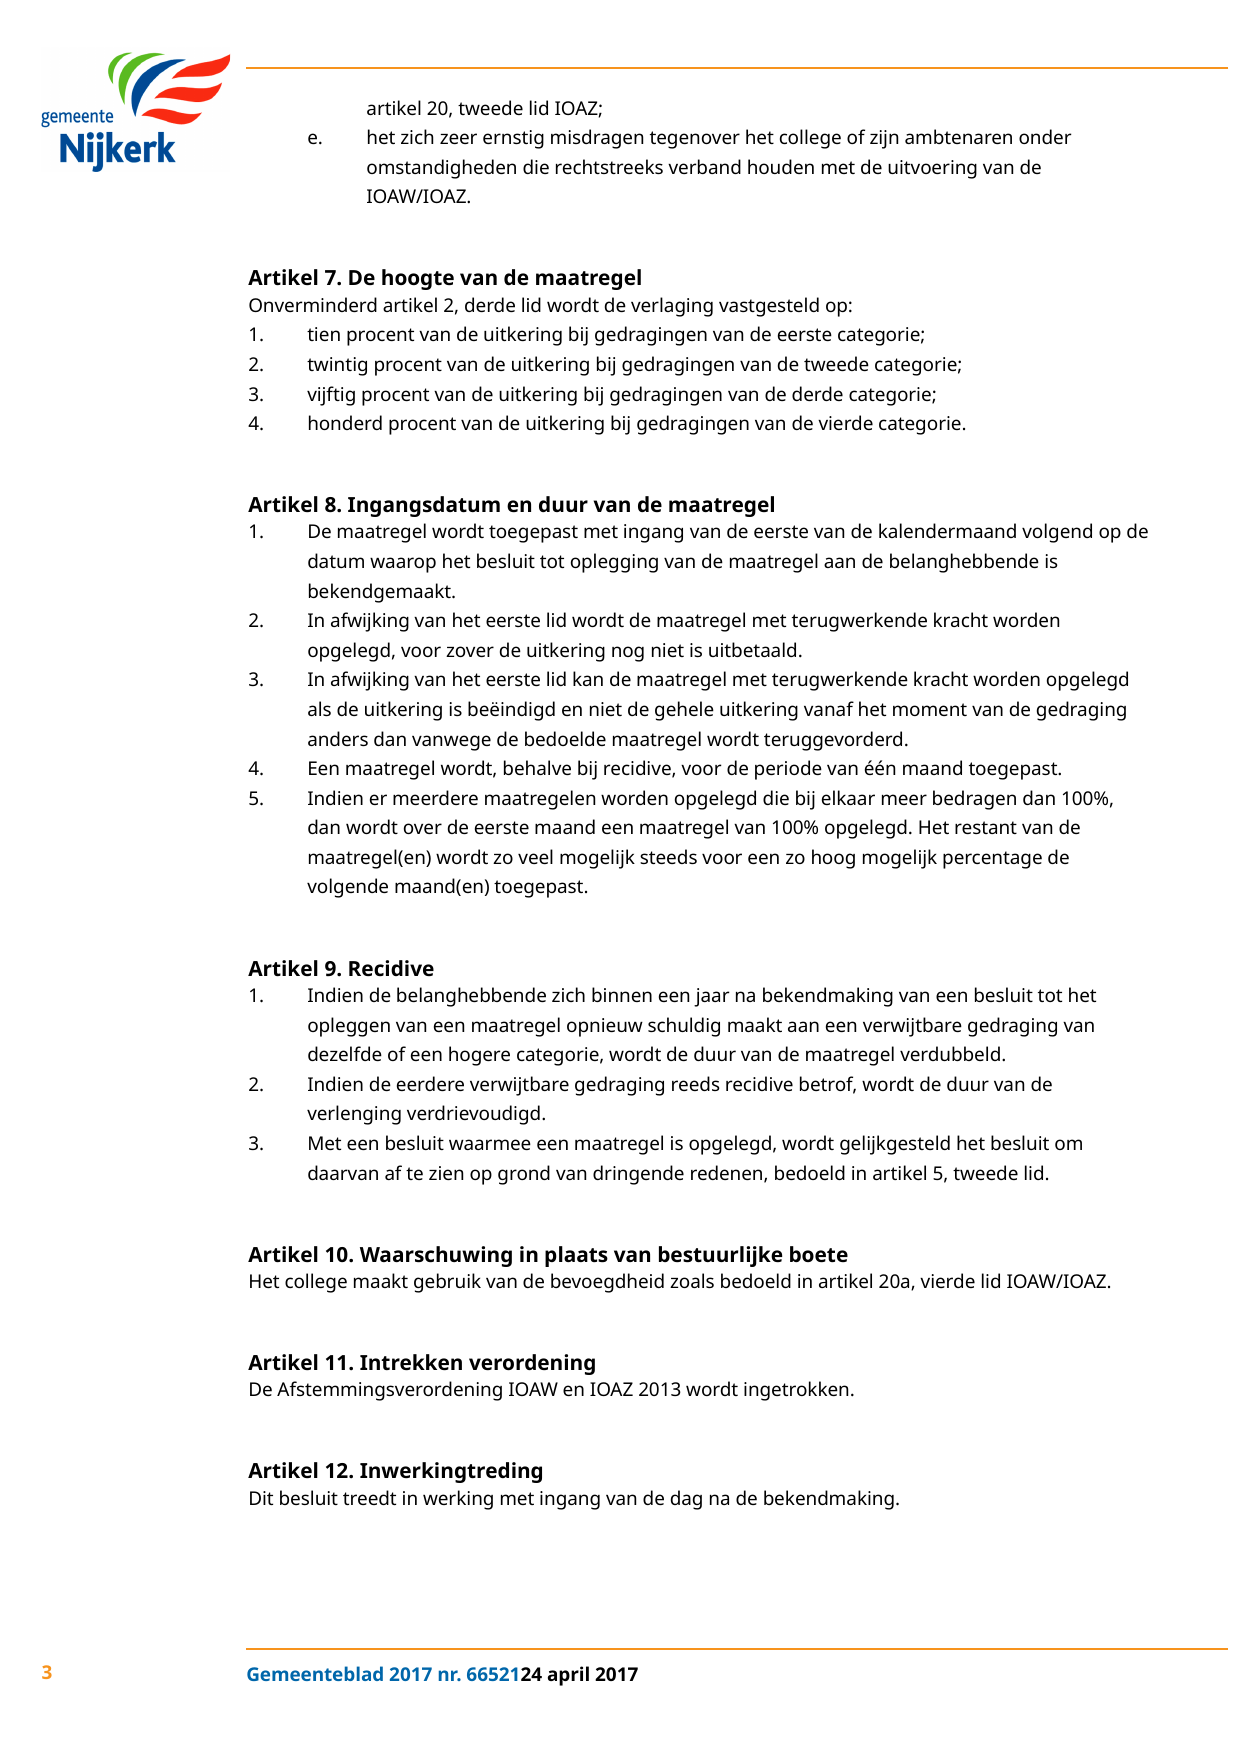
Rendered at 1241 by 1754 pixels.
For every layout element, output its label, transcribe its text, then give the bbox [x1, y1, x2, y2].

text De Afstemmingsverordening IOAW en IOAZ 2013 wordt ingetrokken. [248, 1377, 1152, 1402]
list honderd procent van de uitkering bij gedragingen van de vierde categorie. [248, 410, 1152, 436]
list artikel 20, tweede lid IOAZ; [307, 95, 1152, 121]
list Met een besluit waarmee een maatregel is opgelegd, wordt gelijkgesteld het besluit om daarvan af te zien op grond van dringende redenen, bedoeld in artikel 5, tweede lid. [248, 1130, 1152, 1185]
text Artikel 9. Recidive [248, 954, 1152, 982]
text Artikel 12. Inwerkingtreding [248, 1457, 1152, 1485]
list In afwijking van het eerste lid wordt de maatregel met terugwerkende kracht worden opgelegd, voor zover de uitkering nog niet is uitbetaald. [248, 607, 1152, 663]
text Artikel 8. Ingangsdatum en duur van de maatregel [248, 490, 1152, 519]
text Artikel 10. Waarschuwing in plaats van bestuurlijke boete [248, 1240, 1152, 1268]
text Artikel 7. De hoogte van de maatregel [248, 263, 1152, 292]
picture [41, 47, 231, 172]
list Indien er meerdere maatregelen worden opgelegd die bij elkaar meer bedragen dan 100%, dan wordt over de eerste maand een maatregel van 100% opgelegd. Het restant van de maatregel(en) wordt zo veel mogelijk steeds voor een zo hoog mogelijk percentage de volgende maand(en) toegepast. [248, 785, 1152, 899]
text Het college maakt gebruik van de bevoegdheid zoals bedoeld in artikel 20a, vierde lid IOAW/IOAZ. [248, 1268, 1152, 1294]
list Indien de belanghebbende zich binnen een jaar na bekendmaking van een besluit tot het opleggen van een maatregel opnieuw schuldig maakt aan een verwijtbare gedraging van dezelfde of een hogere categorie, wordt de duur van de maatregel verdubbeld. [248, 982, 1152, 1067]
text Artikel 11. Intrekken verordening [248, 1348, 1152, 1377]
list Een maatregel wordt, behalve bij recidive, voor de periode van één maand toegepast. [248, 755, 1152, 781]
text Onverminderd artikel 2, derde lid wordt de verlaging vastgesteld op: [248, 292, 1152, 318]
list twintig procent van de uitkering bij gedragingen van de tweede categorie; [248, 351, 1152, 377]
list vijftig procent van de uitkering bij gedragingen van de derde categorie; [248, 381, 1152, 406]
list het zich zeer ernstig misdragen tegenover het college of zijn ambtenaren onder omstandigheden die rechtstreeks verband houden met de uitvoering van de IOAW/IOAZ. [307, 124, 1152, 209]
text Dit besluit treedt in werking met ingang van de dag na de bekendmaking. [248, 1485, 1152, 1511]
list tien procent van de uitkering bij gedragingen van de eerste categorie; [248, 322, 1152, 347]
list De maatregel wordt toegepast met ingang van de eerste van de kalendermaand volgend op de datum waarop het besluit tot oplegging van de maatregel aan de belanghebbende is bekendgemaakt. [248, 519, 1152, 604]
list Indien de eerdere verwijtbare gedraging reeds recidive betrof, wordt de duur van de verlenging verdrievoudigd. [248, 1071, 1152, 1126]
list In afwijking van het eerste lid kan de maatregel met terugwerkende kracht worden opgelegd als de uitkering is beëindigd en niet de gehele uitkering vanaf het moment van de gedraging anders dan vanwege de bedoelde maatregel wordt teruggevorderd. [248, 667, 1152, 752]
